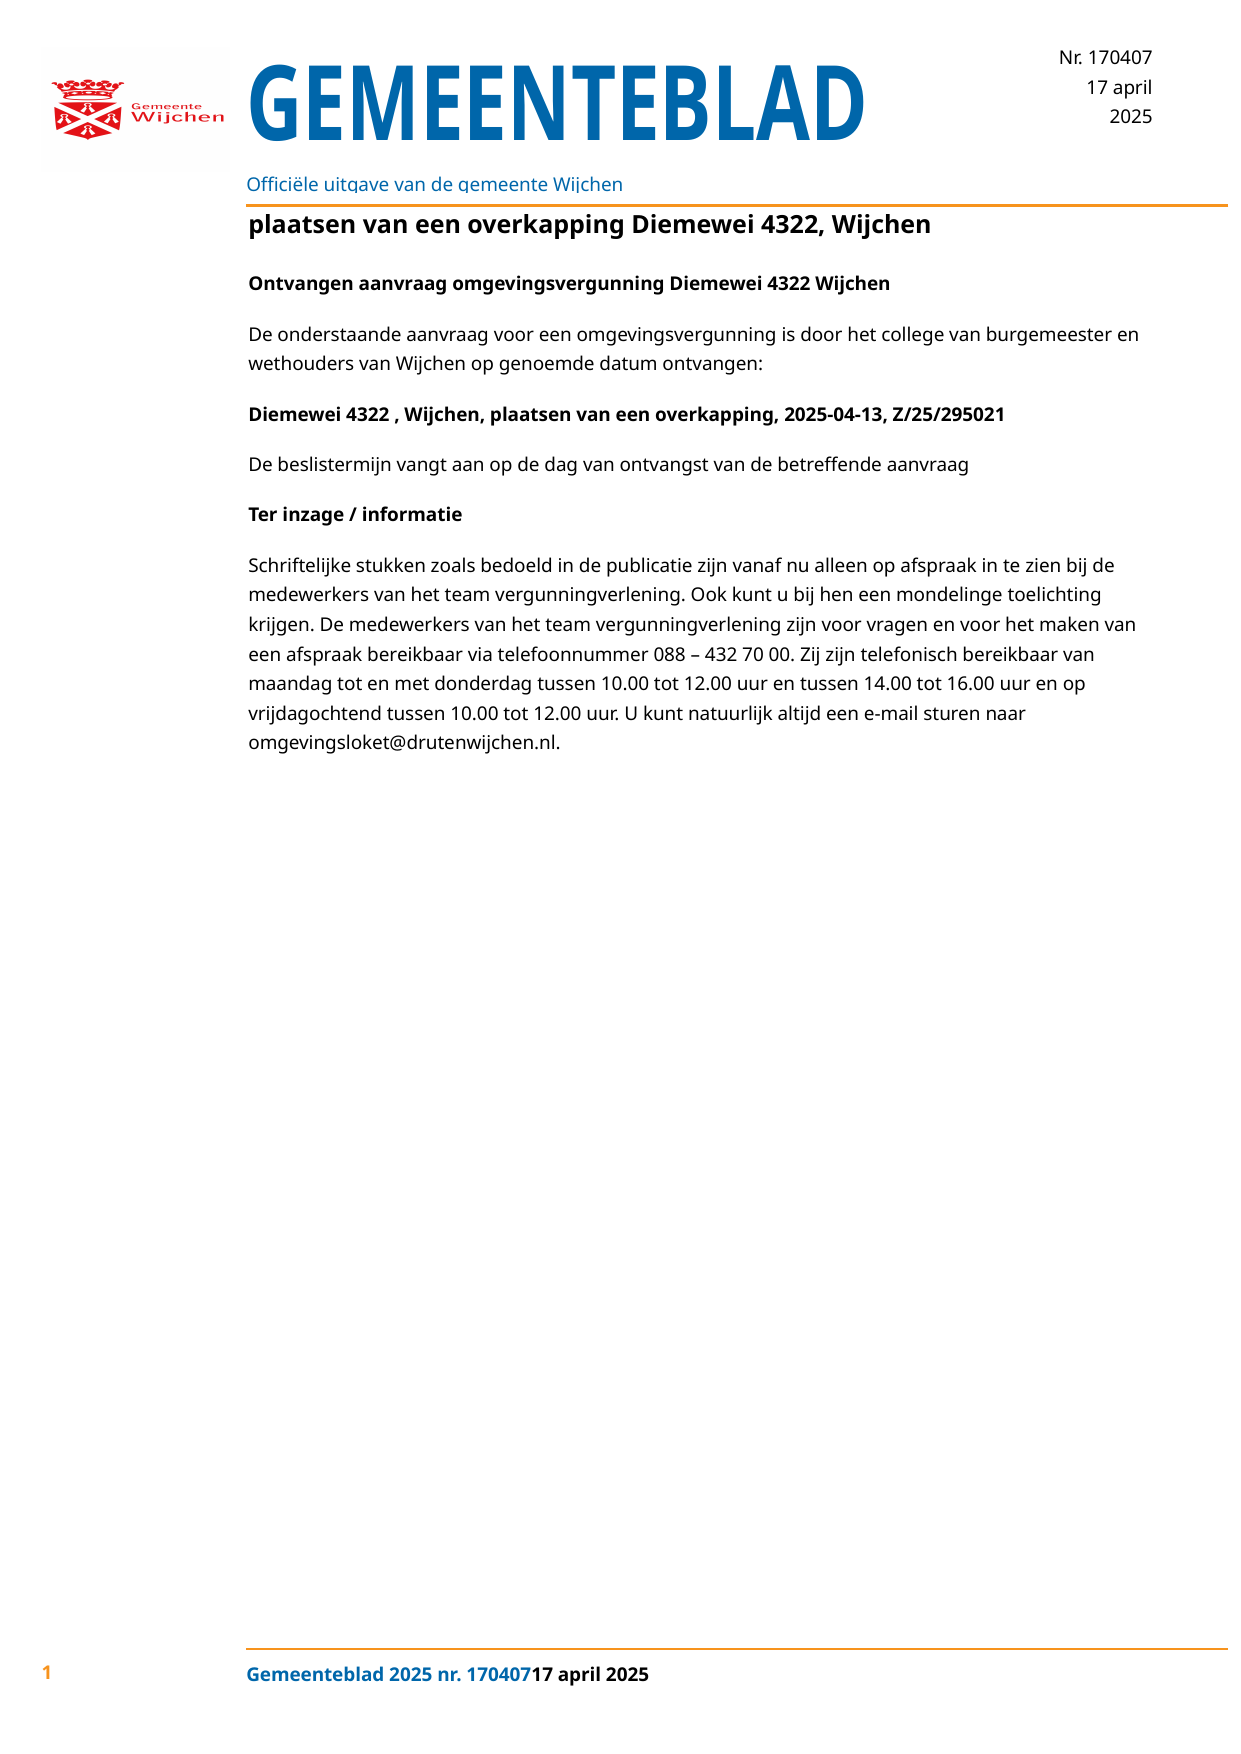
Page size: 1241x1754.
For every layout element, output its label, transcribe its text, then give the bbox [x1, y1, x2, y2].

text Ontvangen aanvraag omgevingsvergunning Diemewei 4322 Wijchen [248, 270, 1152, 296]
text Schriftelijke stukken zoals bedoeld in de publicatie zijn vanaf nu alleen op afspraak in te zien bij de medewerkers van het team vergunningverlening. Ook kunt u bij hen een mondelinge toelichting krijgen. De medewerkers van het team vergunningverlening zijn voor vragen en voor het maken van een afspraak bereikbaar via telefoonnummer 088 – 432 70 00. Zij zijn telefonisch bereikbaar van maandag tot en met donderdag tussen 10.00 tot 12.00 uur en tussen 14.00 tot 16.00 uur en op vrijdagochtend tussen 10.00 tot 12.00 uur. U kunt natuurlijk altijd een e-mail sturen naar omgevingsloket@drutenwijchen.nl. [248, 552, 1152, 755]
text De onderstaande aanvraag voor een omgevingsvergunning is door het college van burgemeester en wethouders van Wijchen op genoemde datum ontvangen: [248, 321, 1152, 376]
text De beslistermijn vangt aan op de dag van ontvangst van de betreffende aanvraag [248, 451, 1152, 477]
text plaatsen van een overkapping Diemewei 4322, Wijchen [248, 207, 1152, 241]
text Diemewei 4322 , Wijchen, plaatsen van een overkapping, 2025-04-13, Z/25/295021 [248, 401, 1152, 426]
picture [41, 47, 231, 172]
text Ter inzage / informatie [248, 502, 1152, 527]
